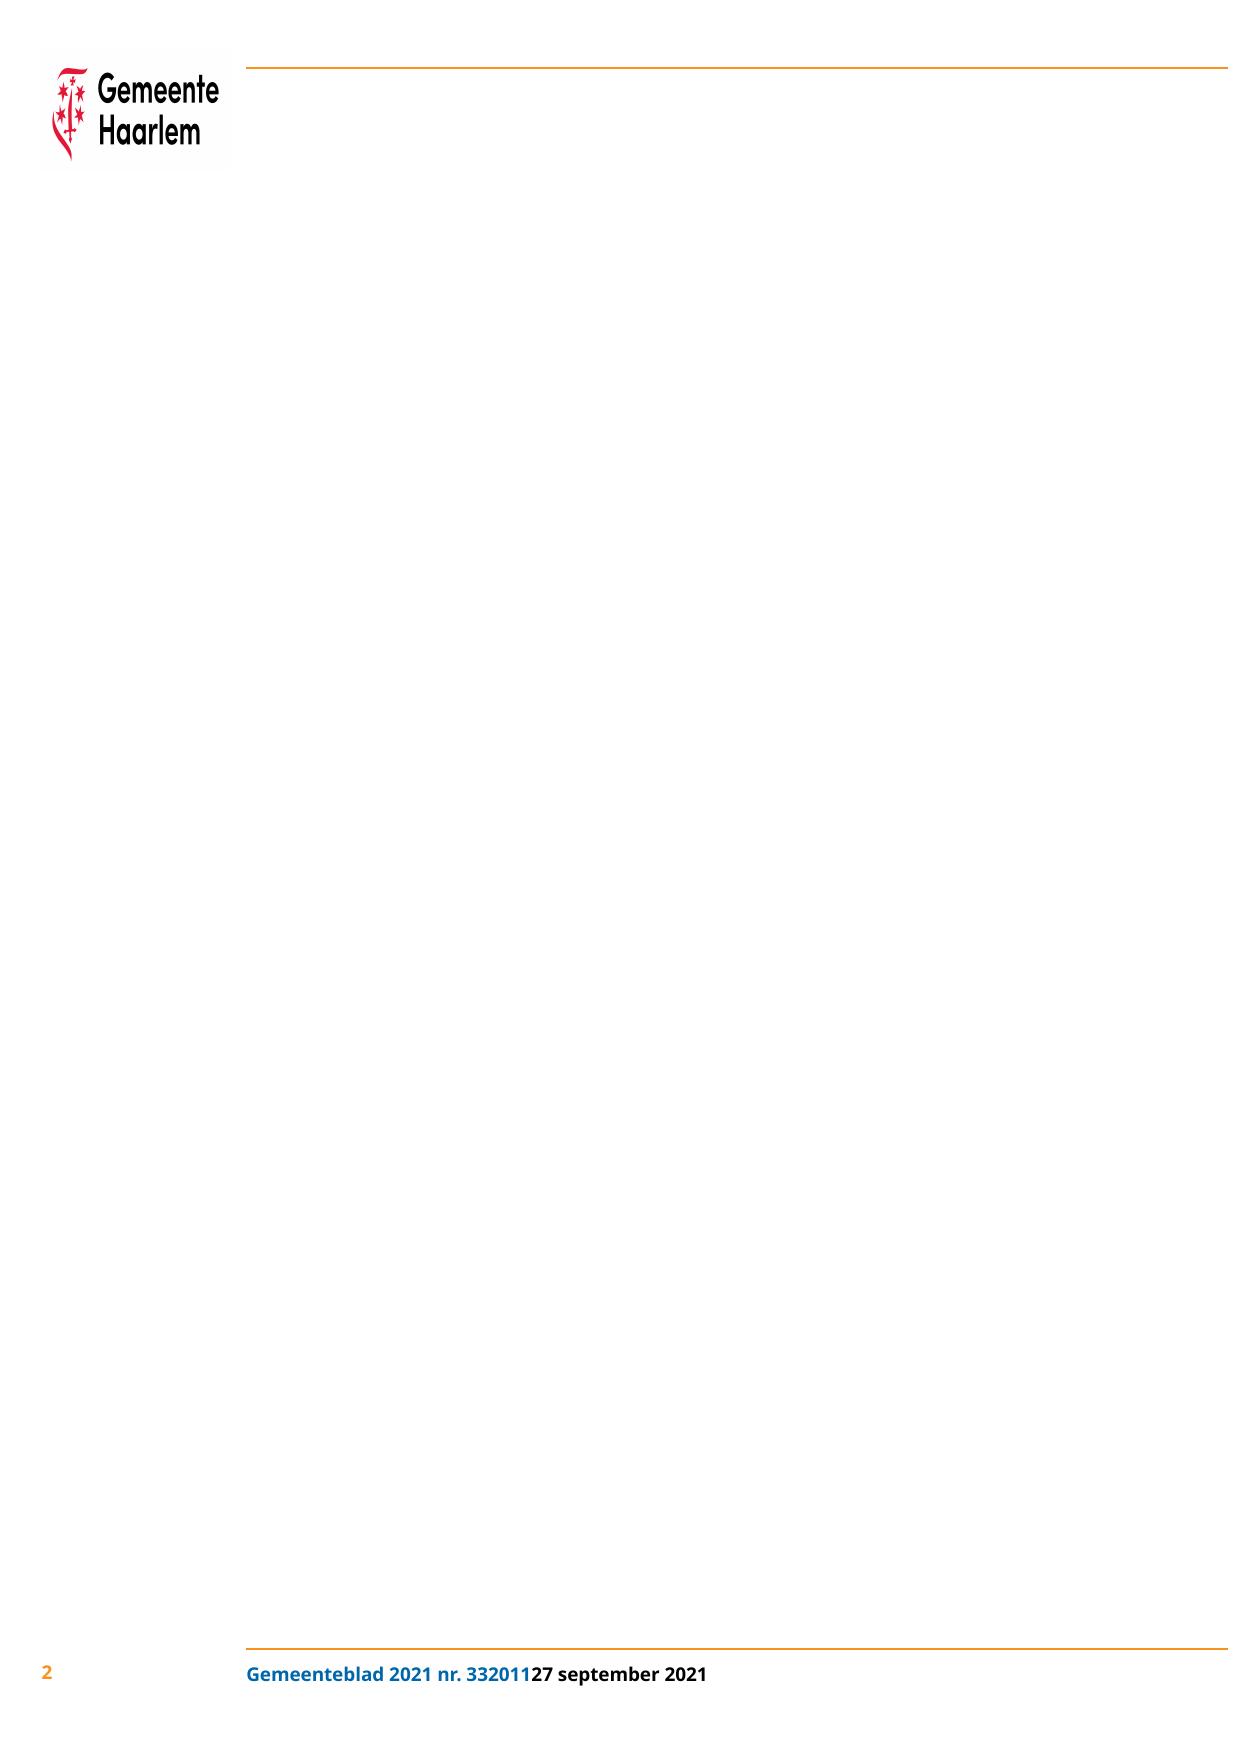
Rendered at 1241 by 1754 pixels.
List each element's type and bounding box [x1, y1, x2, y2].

picture [41, 47, 231, 172]
